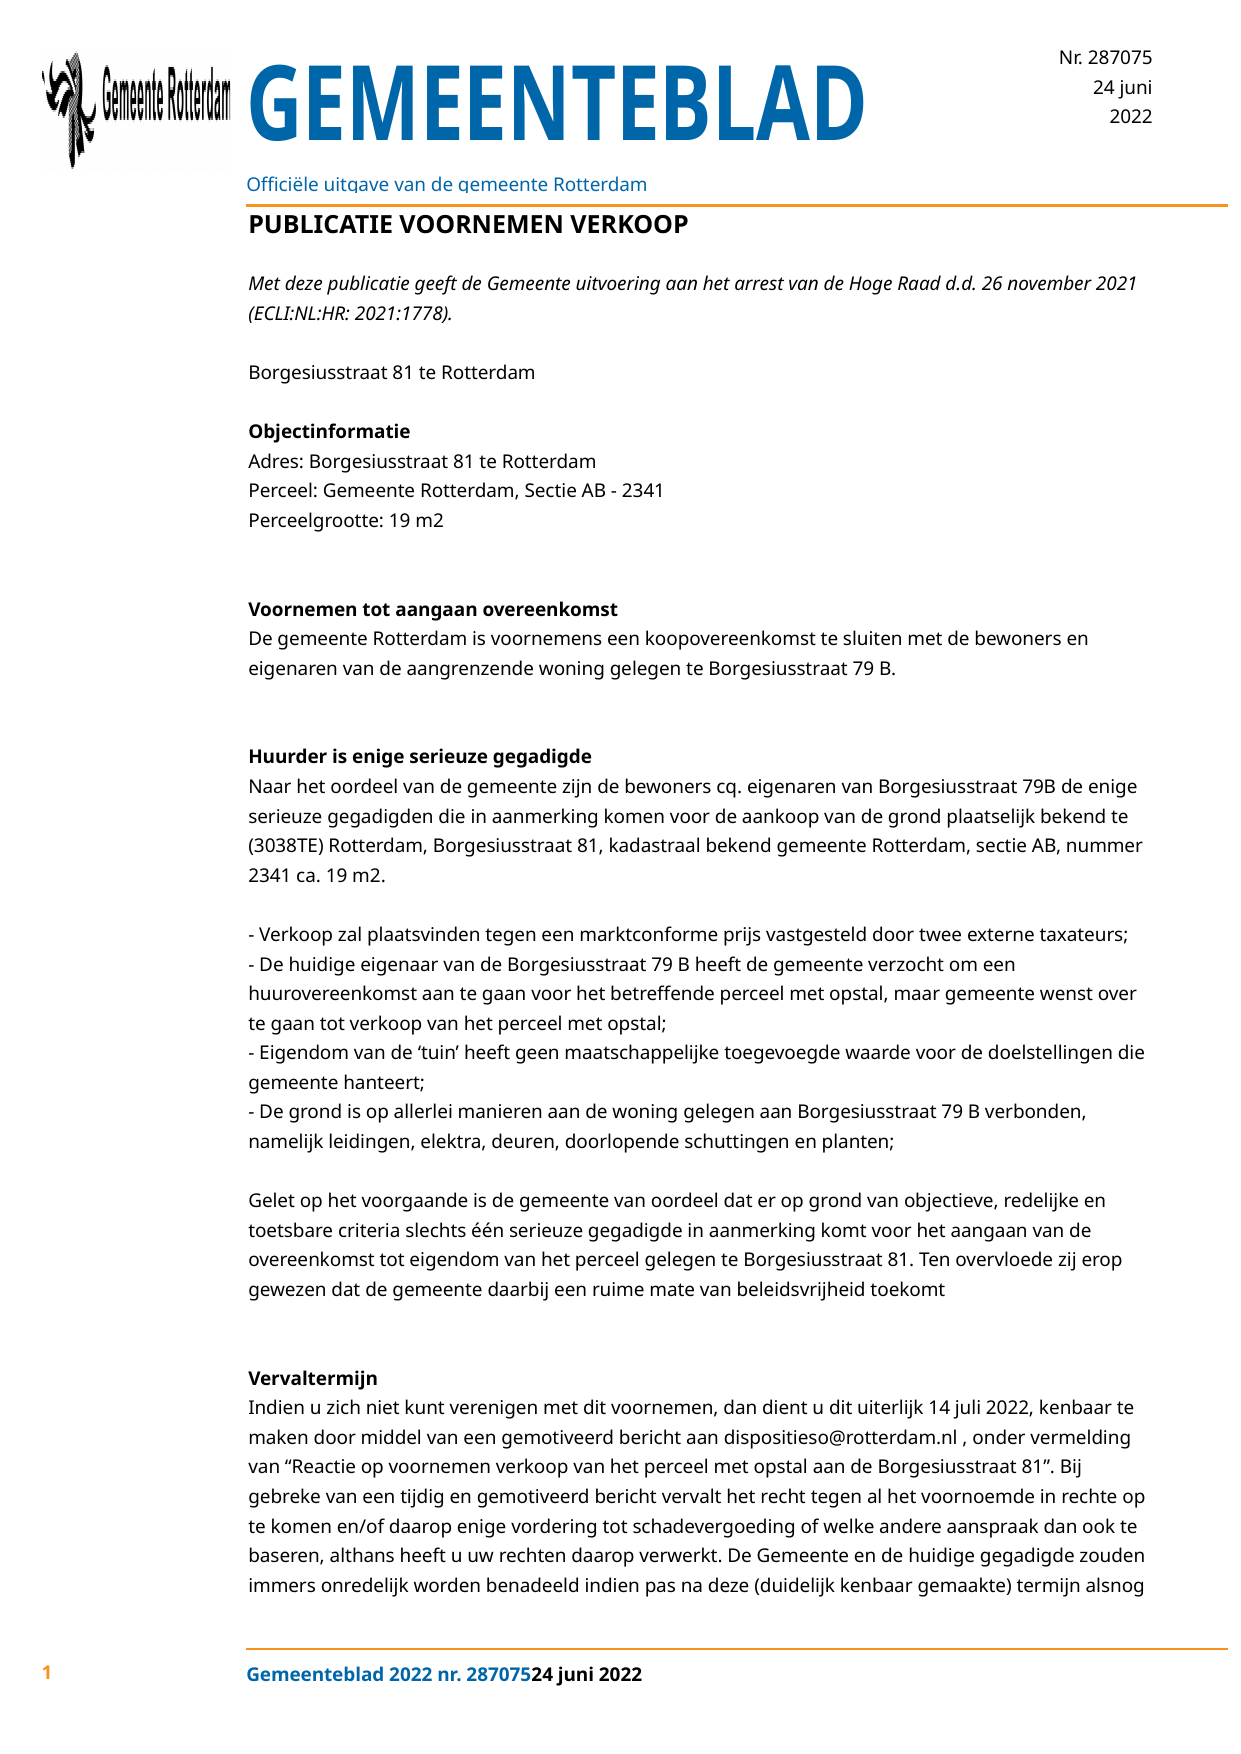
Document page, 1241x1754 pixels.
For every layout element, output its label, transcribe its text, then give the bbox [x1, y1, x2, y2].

text - Verkoop zal plaatsvinden tegen een marktconforme prijs vastgesteld door twee externe taxateurs; [248, 921, 1152, 947]
text Perceel: Gemeente Rotterdam, Sectie AB - 2341 [248, 477, 1152, 503]
text De gemeente Rotterdam is voornemens een koopovereenkomst te sluiten met de bewoners en eigenaren van de aangrenzende woning gelegen te Borgesiusstraat 79 B. [248, 625, 1152, 681]
text Indien u zich niet kunt verenigen met dit voornemen, dan dient u dit uiterlijk 14 juli 2022, kenbaar te maken door middel van een gemotiveerd bericht aan dispositieso@rotterdam.nl , onder vermelding van “Reactie op voornemen verkoop van het perceel met opstal aan de Borgesiusstraat 81”. Bij gebreke van een tijdig en gemotiveerd bericht vervalt het recht tegen al het voornoemde in rechte op te komen en/of daarop enige vordering tot schadevergoeding of welke andere aanspraak dan ook te baseren, althans heeft u uw rechten daarop verwerkt. De Gemeente en de huidige gegadigde zouden immers onredelijk worden benadeeld indien pas na deze (duidelijk kenbaar gemaakte) termijn alsnog [248, 1394, 1152, 1598]
picture [41, 47, 231, 172]
text - De grond is op allerlei manieren aan de woning gelegen aan Borgesiusstraat 79 B verbonden, namelijk leidingen, elektra, deuren, doorlopende schuttingen en planten; [248, 1099, 1152, 1154]
text Adres: Borgesiusstraat 81 te Rotterdam [248, 448, 1152, 473]
text Vervaltermijn [248, 1365, 1152, 1391]
text Met deze publicatie geeft de Gemeente uitvoering aan het arrest van de Hoge Raad d.d. 26 november 2021 (ECLI:NL:HR: 2021:1778). [248, 270, 1152, 326]
text Naar het oordeel van de gemeente zijn de bewoners cq. eigenaren van Borgesiusstraat 79B de enige serieuze gegadigden die in aanmerking komen voor de aankoop van de grond plaatselijk bekend te (3038TE) Rotterdam, Borgesiusstraat 81, kadastraal bekend gemeente Rotterdam, sectie AB, nummer 2341 ca. 19 m2. [248, 773, 1152, 888]
text Gelet op het voorgaande is de gemeente van oordeel dat er op grond van objectieve, redelijke en toetsbare criteria slechts één serieuze gegadigde in aanmerking komt voor het aangaan van de overeenkomst tot eigendom van het perceel gelegen te Borgesiusstraat 81. Ten overvloede zij erop gewezen dat de gemeente daarbij een ruime mate van beleidsvrijheid toekomt [248, 1187, 1152, 1302]
text Perceelgrootte: 19 m2 [248, 507, 1152, 533]
text PUBLICATIE VOORNEMEN VERKOOP [248, 207, 1152, 241]
text Borgesiusstraat 81 te Rotterdam [248, 359, 1152, 385]
text - De huidige eigenaar van de Borgesiusstraat 79 B heeft de gemeente verzocht om een huurovereenkomst aan te gaan voor het betreffende perceel met opstal, maar gemeente wenst over te gaan tot verkoop van het perceel met opstal; [248, 951, 1152, 1036]
text Huurder is enige serieuze gegadigde [248, 744, 1152, 769]
text Voornemen tot aangaan overeenkomst [248, 596, 1152, 621]
text Objectinformatie [248, 418, 1152, 444]
text - Eigendom van de ‘tuin’ heeft geen maatschappelijke toegevoegde waarde voor de doelstellingen die gemeente hanteert; [248, 1039, 1152, 1095]
